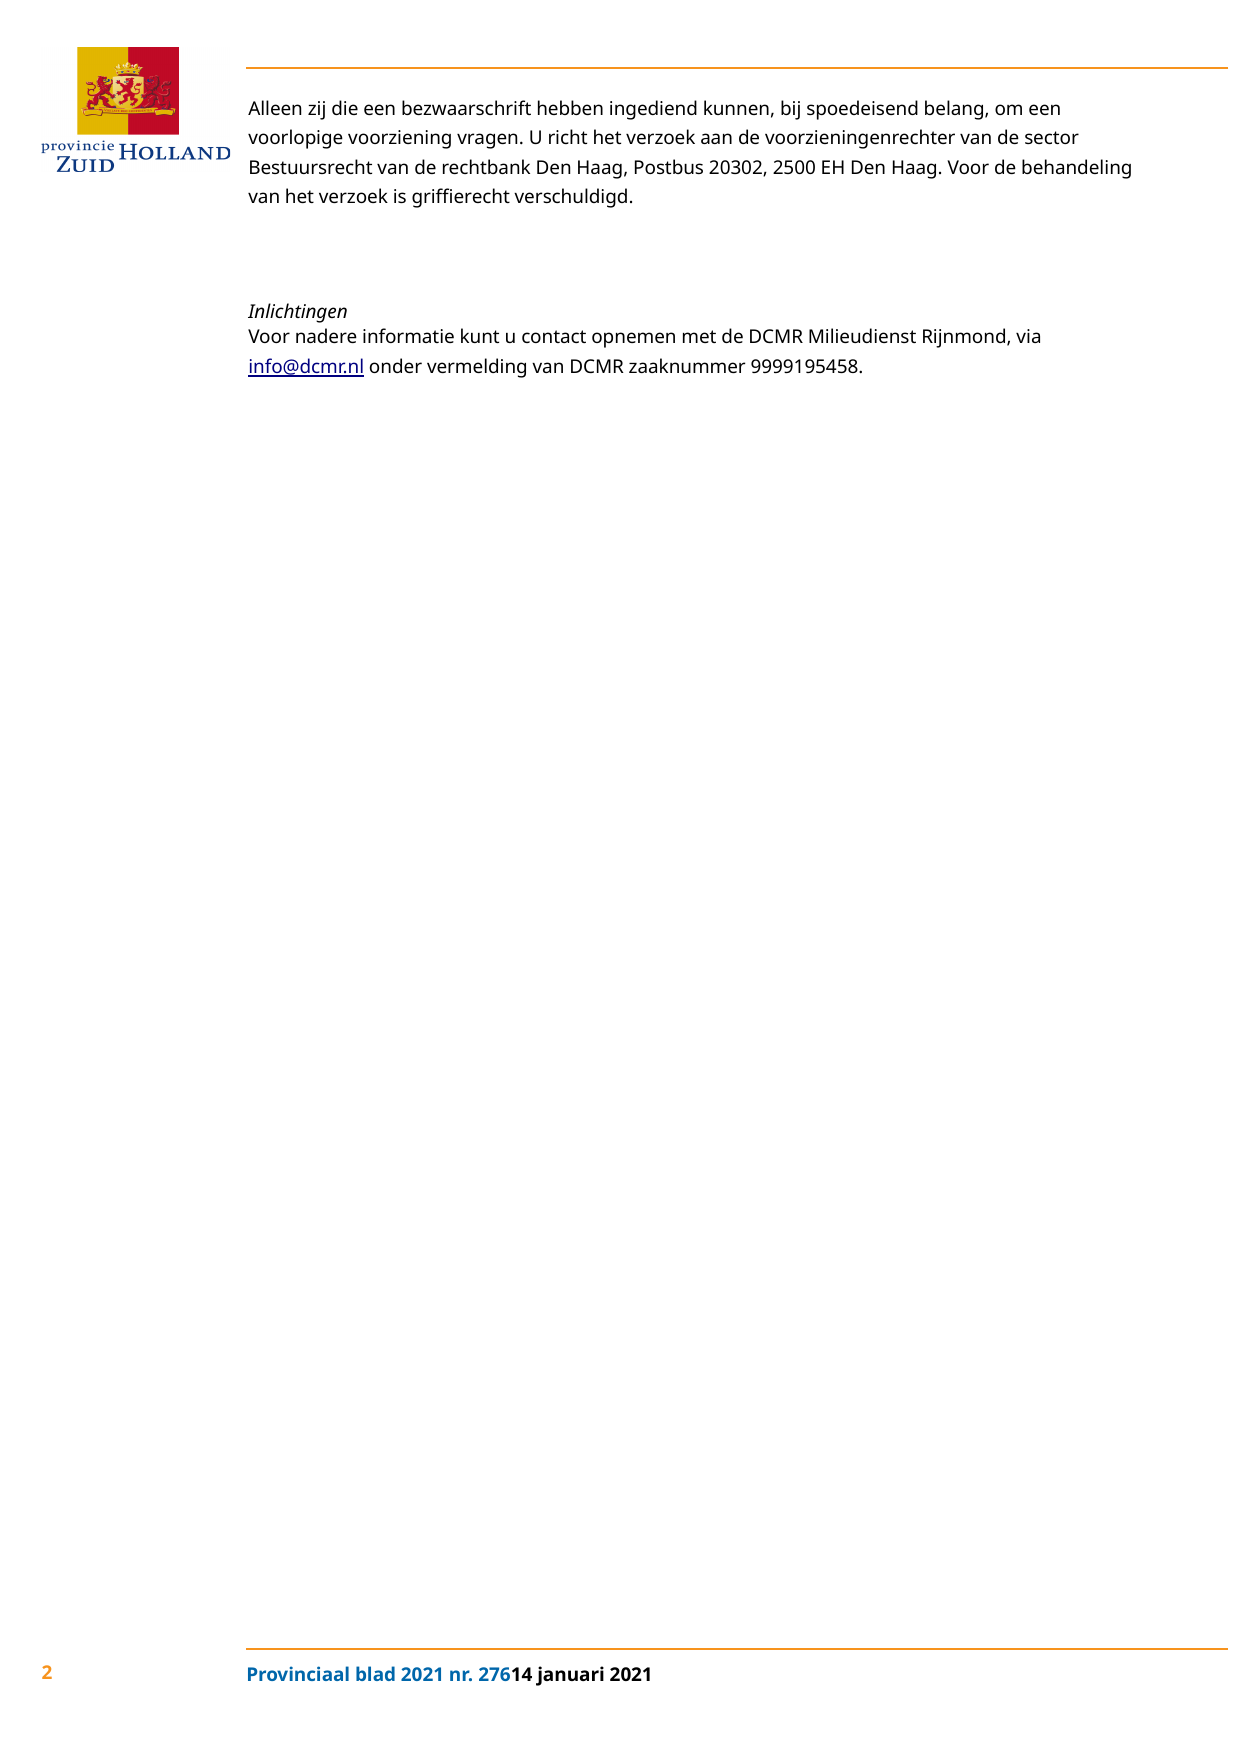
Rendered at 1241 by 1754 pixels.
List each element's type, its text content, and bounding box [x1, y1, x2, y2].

text Inlichtingen [248, 298, 1152, 324]
text Alleen zij die een bezwaarschrift hebben ingediend kunnen, bij spoedeisend belang, om een voorlopige voorziening vragen. U richt het verzoek aan de voorzieningenrechter van de sector Bestuursrecht van de rechtbank Den Haag, Postbus 20302, 2500 EH Den Haag. Voor de behandeling van het verzoek is griffierecht verschuldigd. [248, 95, 1152, 209]
text Voor nadere informatie kunt u contact opnemen met de DCMR Milieudienst Rijnmond, via info@dcmr.nl onder vermelding van DCMR zaaknummer 9999195458. [248, 324, 1152, 379]
picture [41, 47, 231, 172]
